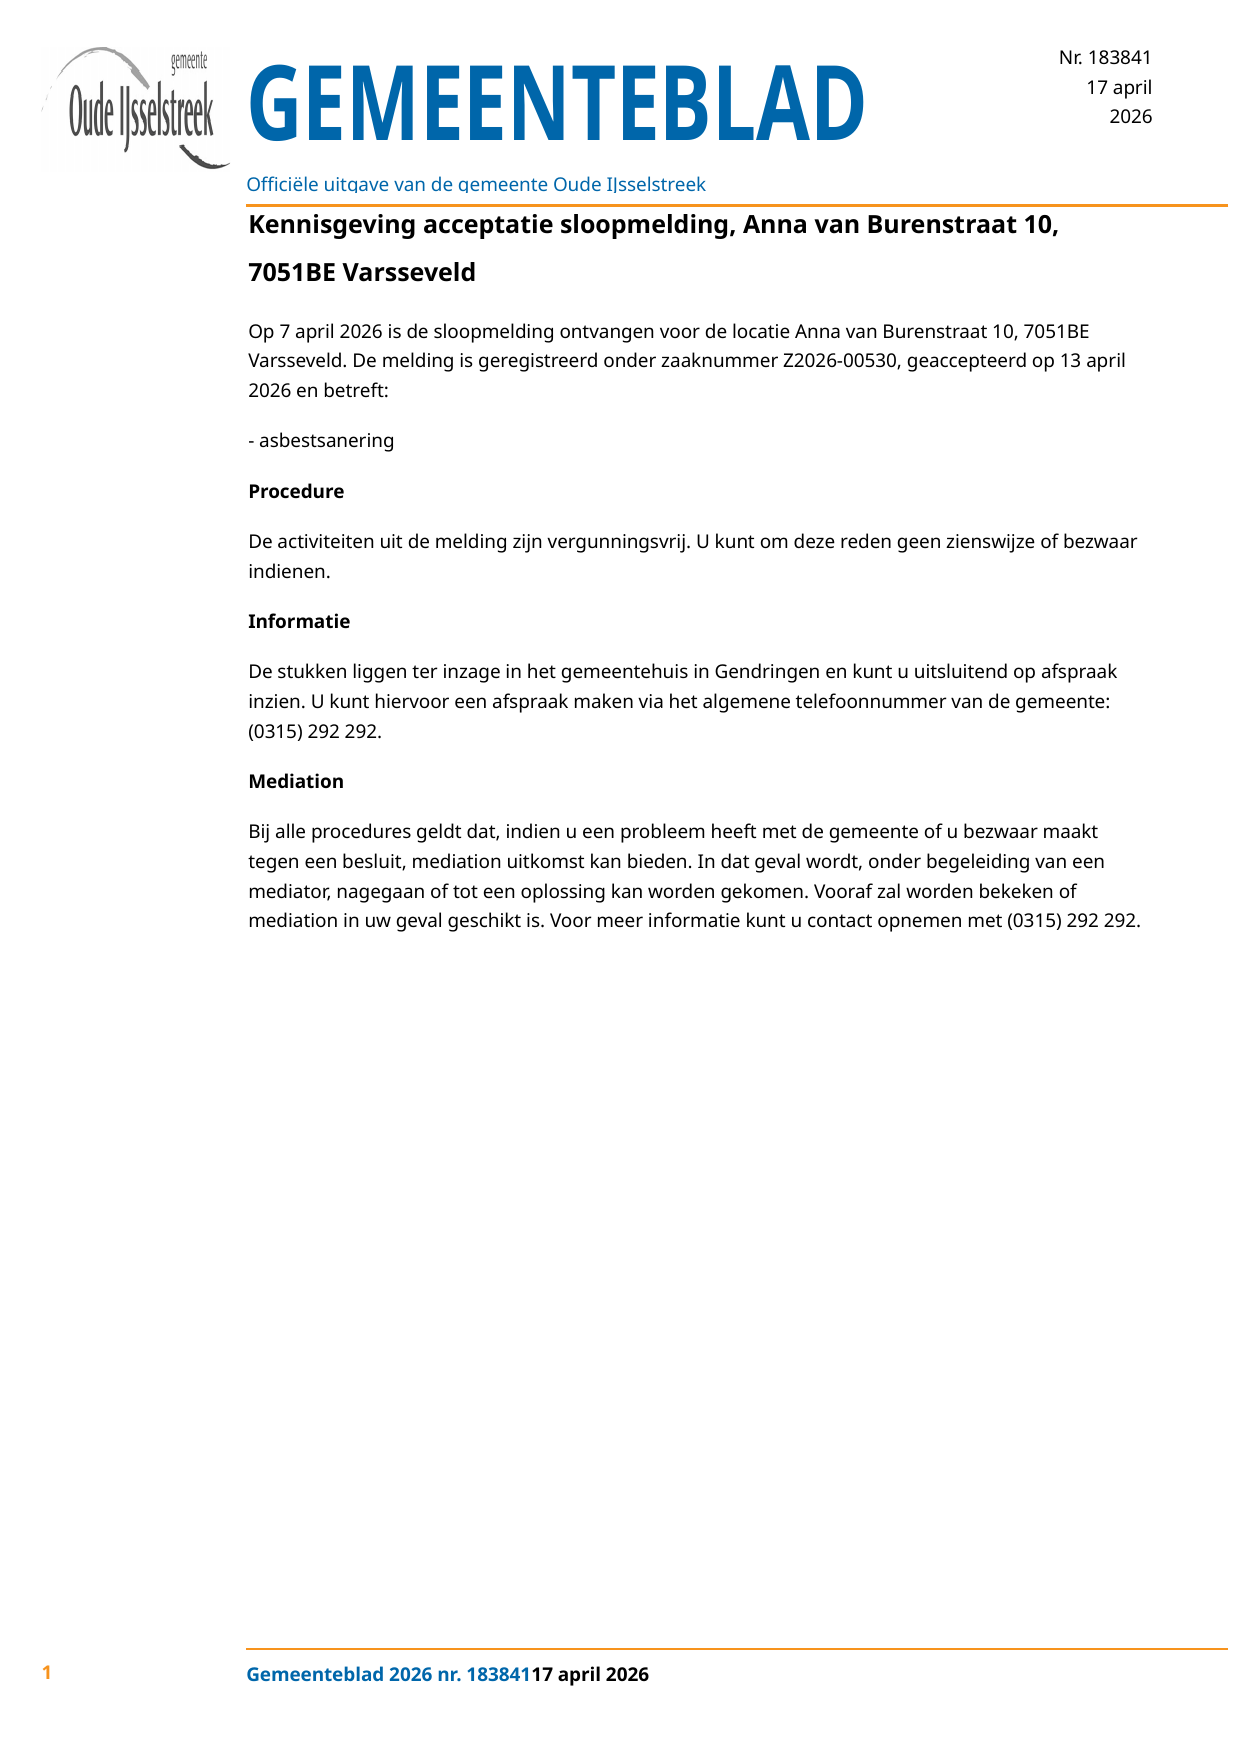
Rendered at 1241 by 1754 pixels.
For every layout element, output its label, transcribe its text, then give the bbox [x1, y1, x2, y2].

text Kennisgeving acceptatie sloopmelding, Anna van Burenstraat 10, 7051BE Varsseveld [248, 207, 1152, 288]
text De activiteiten uit de melding zijn vergunningsvrij. U kunt om deze reden geen zienswijze of bezwaar indienen. [248, 528, 1152, 584]
picture [41, 47, 231, 172]
text Bij alle procedures geldt dat, indien u een probleem heeft met de gemeente of u bezwaar maakt tegen een besluit, mediation uitkomst kan bieden. In dat geval wordt, onder begeleiding van een mediator, nagegaan of tot een oplossing kan worden gekomen. Vooraf zal worden bekeken of mediation in uw geval geschikt is. Voor meer informatie kunt u contact opnemen met (0315) 292 292. [248, 819, 1152, 933]
text Procedure [248, 478, 1152, 504]
text Op 7 april 2026 is de sloopmelding ontvangen voor de locatie Anna van Burenstraat 10, 7051BE Varsseveld. De melding is geregistreerd onder zaaknummer Z2026-00530, geaccepteerd op 13 april 2026 en betreft: [248, 318, 1152, 403]
text Mediation [248, 768, 1152, 794]
text De stukken liggen ter inzage in het gemeentehuis in Gendringen en kunt u uitsluitend op afspraak inzien. U kunt hiervoor een afspraak maken via het algemene telefoonnummer van de gemeente: (0315) 292 292. [248, 659, 1152, 744]
text - asbestsanering [248, 427, 1152, 453]
text Informatie [248, 608, 1152, 634]
